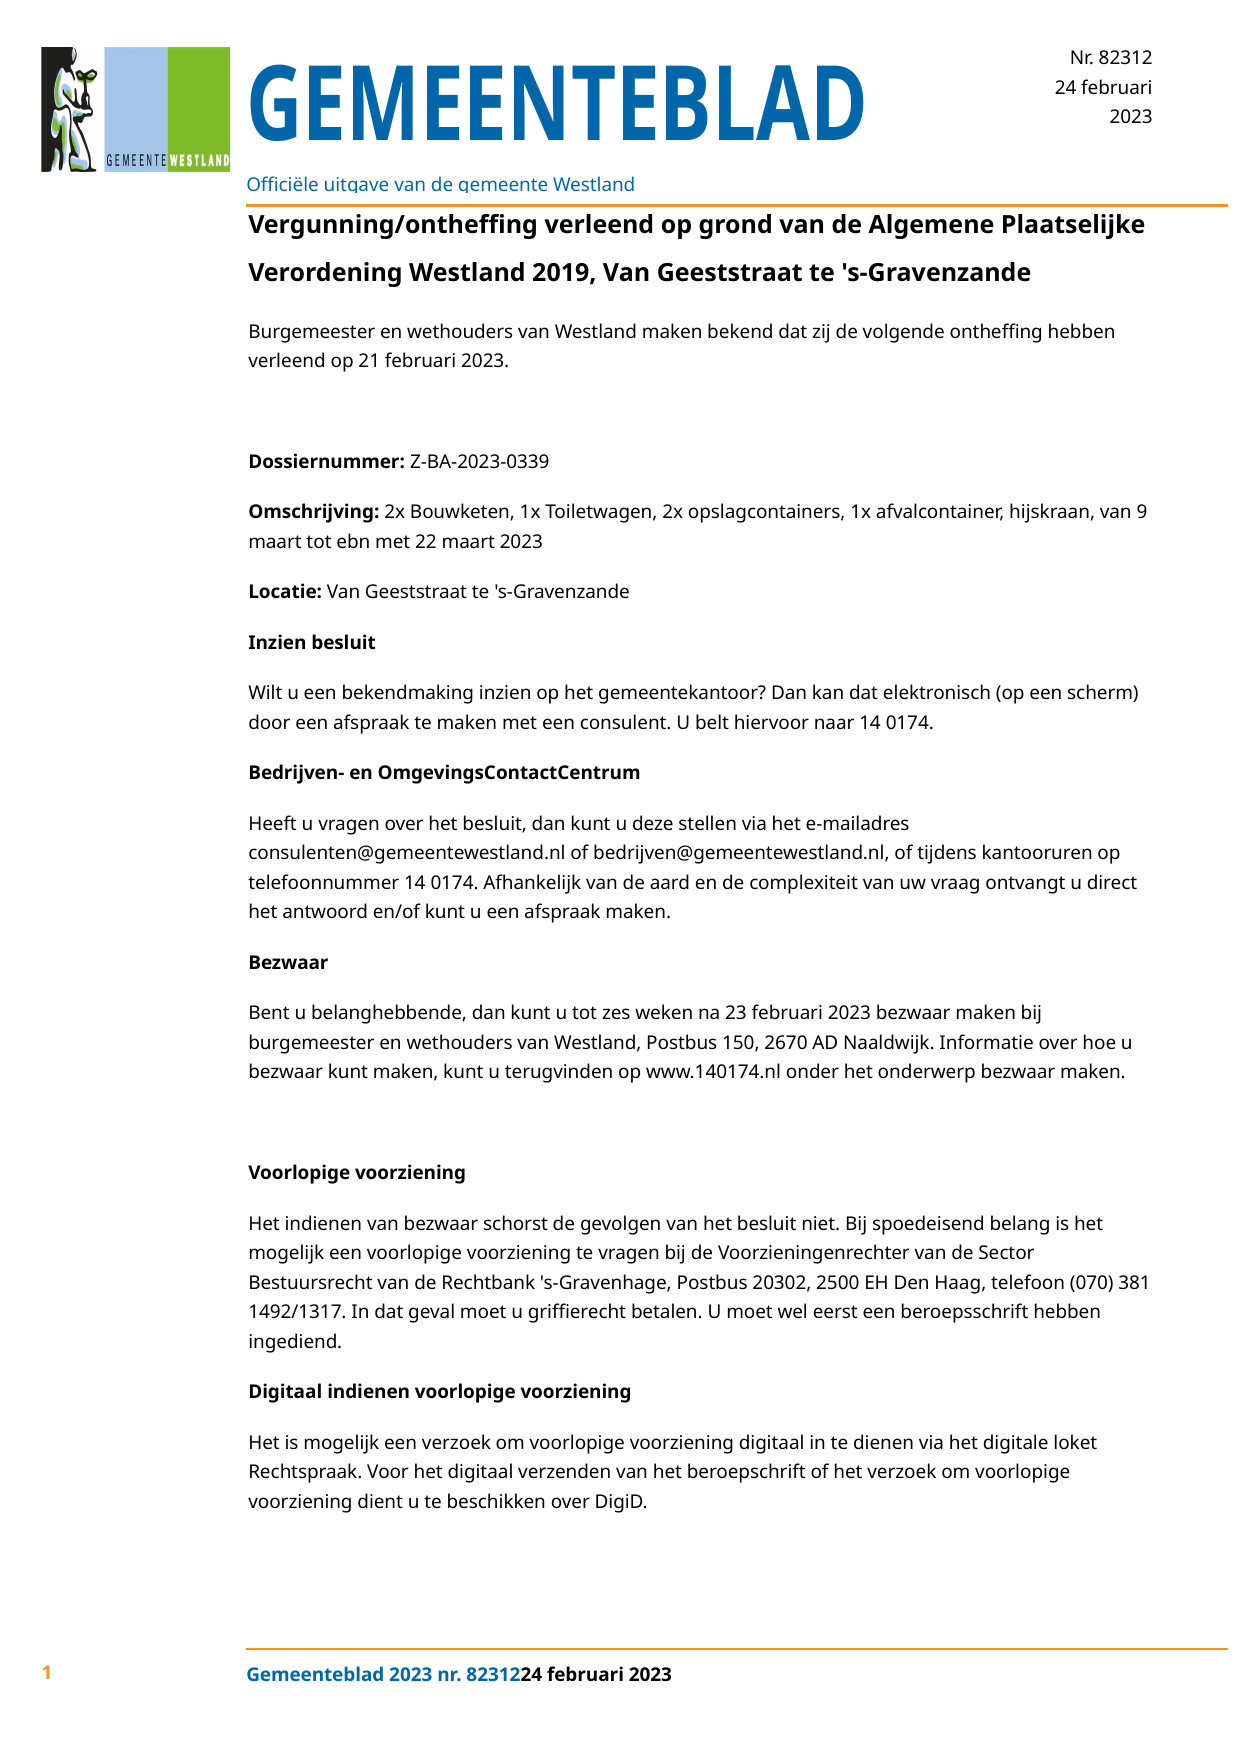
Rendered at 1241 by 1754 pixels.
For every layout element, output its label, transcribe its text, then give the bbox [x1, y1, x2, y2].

text Heeft u vragen over het besluit, dan kunt u deze stellen via het e-mailadres consulenten@gemeentewestland.nl of bedrijven@gemeentewestland.nl, of tijdens kantooruren op telefoonnummer 14 0174. Afhankelijk van de aard en de complexiteit van uw vraag ontvangt u direct het antwoord en/of kunt u een afspraak maken. [248, 810, 1152, 924]
picture [41, 47, 231, 172]
text Bezwaar [248, 949, 1152, 975]
text Het is mogelijk een verzoek om voorlopige voorziening digitaal in te dienen via het digitale loket Rechtspraak. Voor het digitaal verzenden van het beroepschrift of het verzoek om voorlopige voorziening dient u te beschikken over DigiD. [248, 1429, 1152, 1514]
text Dossiernummer: Z-BA-2023-0339 [248, 448, 1152, 474]
text Vergunning/ontheffing verleend op grond van de Algemene Plaatselijke Verordening Westland 2019, Van Geeststraat te 's-Gravenzande [248, 207, 1152, 288]
text Voorlopige voorziening [248, 1159, 1152, 1185]
text Burgemeester en wethouders van Westland maken bekend dat zij de volgende ontheffing hebben verleend op 21 februari 2023. [248, 318, 1152, 373]
text Wilt u een bekendmaking inzien op het gemeentekantoor? Dan kan dat elektronisch (op een scherm) door een afspraak te maken met een consulent. U belt hiervoor naar 14 0174. [248, 679, 1152, 735]
text Inzien besluit [248, 629, 1152, 655]
text Omschrijving: 2x Bouwketen, 1x Toiletwagen, 2x opslagcontainers, 1x afvalcontainer, hijskraan, van 9 maart tot ebn met 22 maart 2023 [248, 499, 1152, 554]
text Het indienen van bezwaar schorst de gevolgen van het besluit niet. Bij spoedeisend belang is het mogelijk een voorlopige voorziening te vragen bij de Voorzieningenrechter van de Sector Bestuursrecht van de Rechtbank 's-Gravenhage, Postbus 20302, 2500 EH Den Haag, telefoon (070) 381 1492/1317. In dat geval moet u griffierecht betalen. U moet wel eerst een beroepsschrift hebben ingediend. [248, 1210, 1152, 1354]
text Bent u belanghebbende, dan kunt u tot zes weken na 23 februari 2023 bezwaar maken bij burgemeester en wethouders van Westland, Postbus 150, 2670 AD Naaldwijk. Informatie over hoe u bezwaar kunt maken, kunt u terugvinden op www.140174.nl onder het onderwerp bezwaar maken. [248, 999, 1152, 1084]
text Locatie: Van Geeststraat te 's-Gravenzande [248, 579, 1152, 604]
text Bedrijven- en OmgevingsContactCentrum [248, 759, 1152, 785]
text Digitaal indienen voorlopige voorziening [248, 1379, 1152, 1404]
